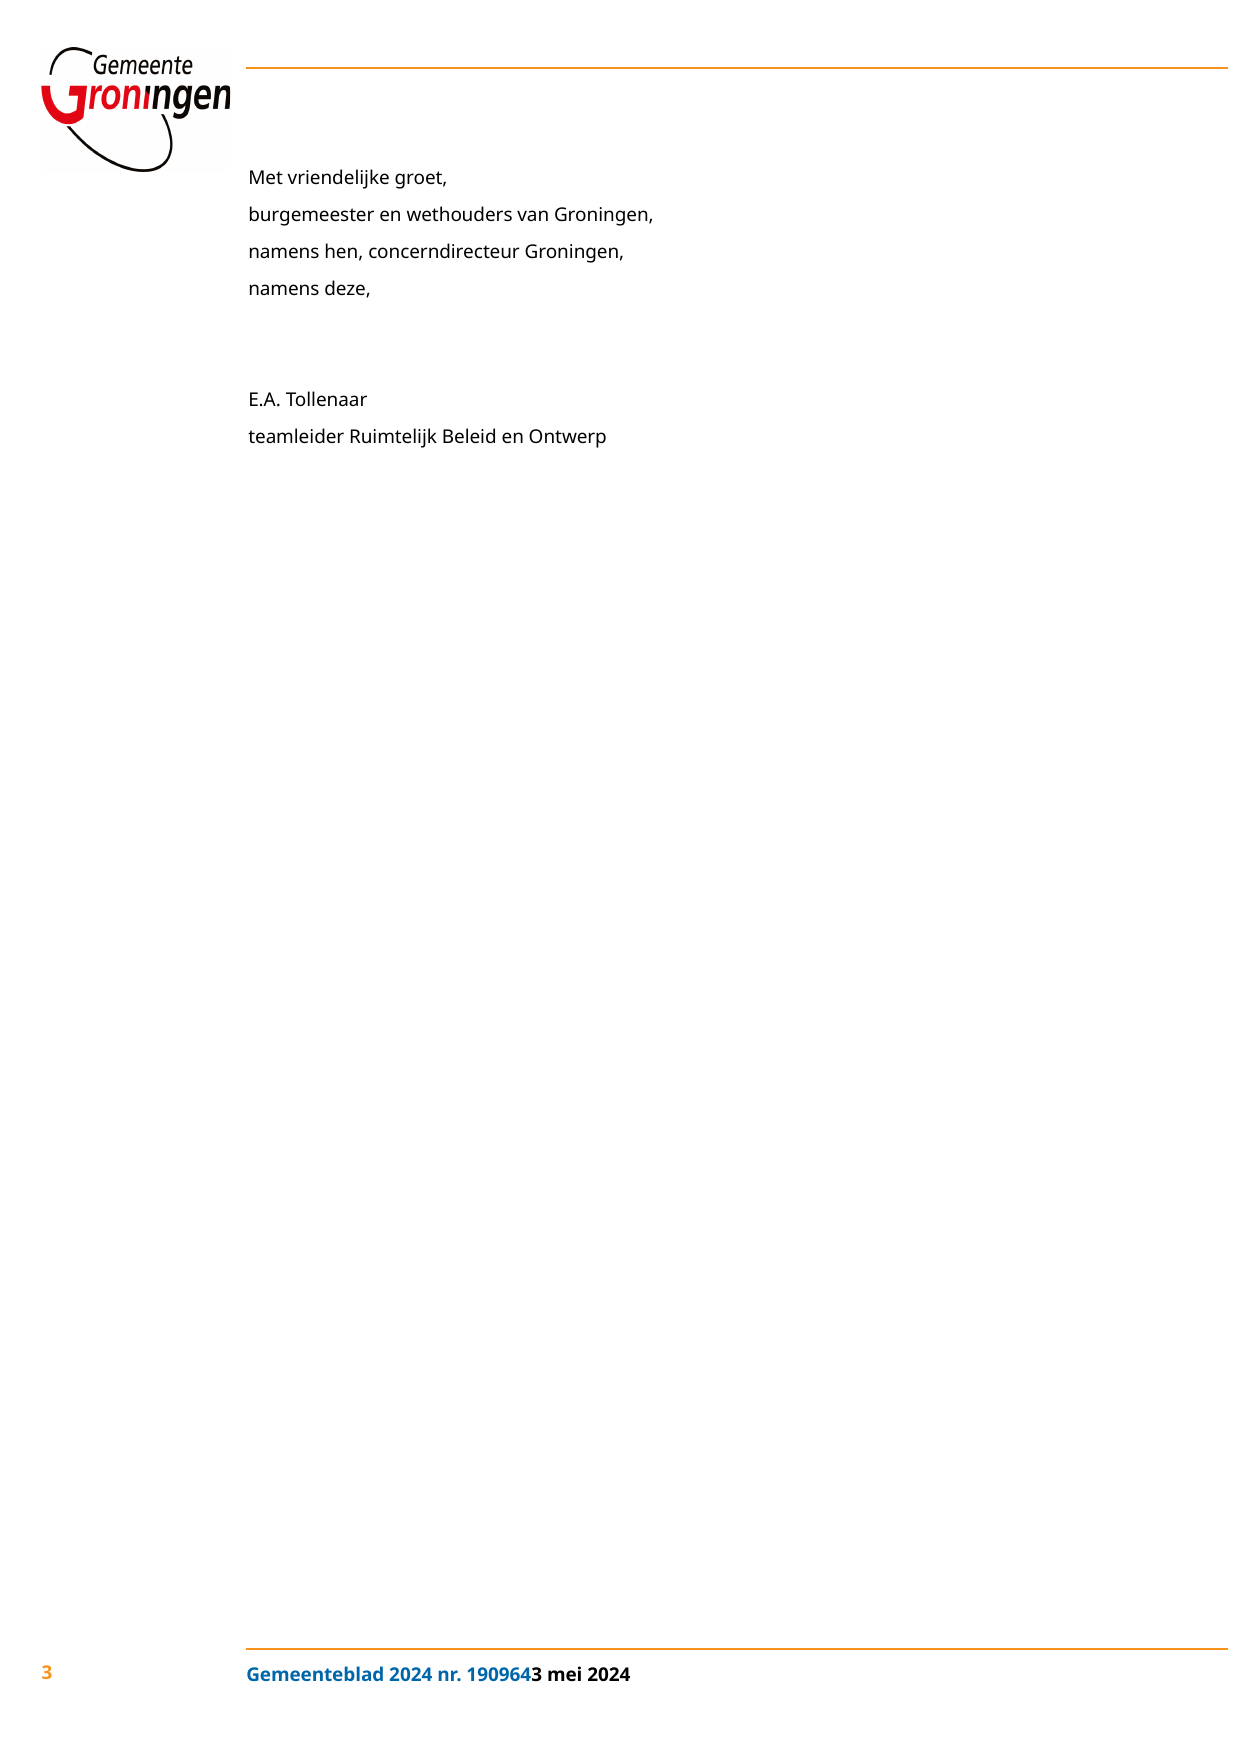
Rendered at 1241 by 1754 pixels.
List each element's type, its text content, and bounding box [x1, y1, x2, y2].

text burgemeester en wethouders van Groningen, [248, 206, 1152, 225]
text Met vriendelijke groet, [248, 169, 1152, 188]
text namens deze, [248, 280, 1152, 299]
text teamleider Ruimtelijk Beleid en Ontwerp [248, 428, 1152, 447]
text namens hen, concerndirecteur Groningen, [248, 243, 1152, 262]
picture [41, 47, 231, 172]
text E.A. Tollenaar [248, 391, 1152, 410]
